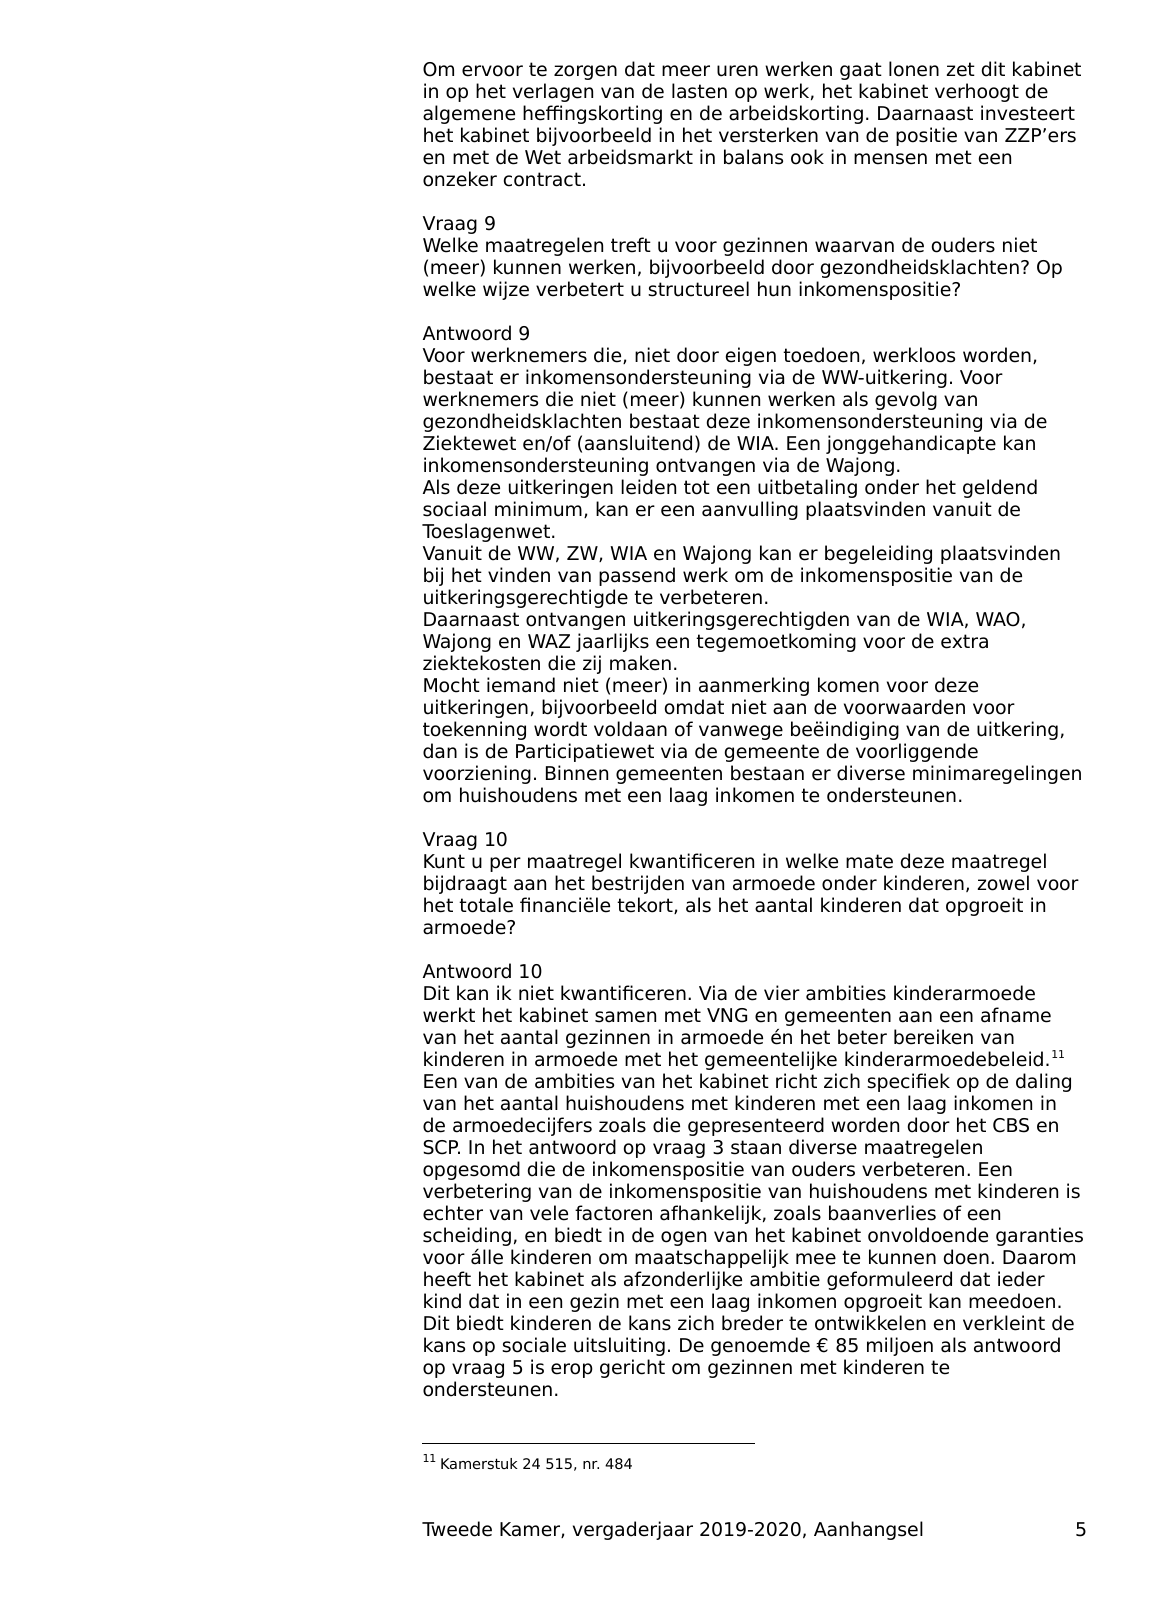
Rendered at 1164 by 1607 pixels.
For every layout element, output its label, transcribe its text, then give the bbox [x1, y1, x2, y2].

text Vraag 9 [422, 213, 1087, 235]
text Om ervoor te zorgen dat meer uren werken gaat lonen zet dit kabinet in op het verlagen van de lasten op werk, het kabinet verhoogt de algemene heffingskorting en de arbeidskorting. Daarnaast investeert het kabinet bijvoorbeeld in het versterken van de positie van ZZP’ers en met de Wet arbeidsmarkt in balans ook in mensen met een onzeker contract. [422, 59, 1087, 191]
text Mocht iemand niet (meer) in aanmerking komen voor deze uitkeringen, bijvoorbeeld omdat niet aan de voorwaarden voor toekenning wordt voldaan of vanwege beëindiging van de uitkering, dan is de Participatiewet via de gemeente de voorliggende voorziening. Binnen gemeenten bestaan er diverse minimaregelingen om huishoudens met een laag inkomen te ondersteunen. [422, 675, 1087, 807]
text Kamerstuk 24 515, nr. 484 [422, 1452, 1087, 1474]
text Antwoord 10 [422, 961, 1087, 983]
text Vraag 10 [422, 829, 1087, 851]
text Kunt u per maatregel kwantificeren in welke mate deze maatregel bijdraagt aan het bestrijden van armoede onder kinderen, zowel voor het totale financiële tekort, als het aantal kinderen dat opgroeit in armoede? [422, 851, 1087, 939]
text Vanuit de WW, ZW, WIA en Wajong kan er begeleiding plaatsvinden bij het vinden van passend werk om de inkomenspositie van de uitkeringsgerechtigde te verbeteren. [422, 543, 1087, 609]
text Welke maatregelen treft u voor gezinnen waarvan de ouders niet (meer) kunnen werken, bijvoorbeeld door gezondheidsklachten? Op welke wijze verbetert u structureel hun inkomenspositie? [422, 235, 1087, 301]
text Daarnaast ontvangen uitkeringsgerechtigden van de WIA, WAO, Wajong en WAZ jaarlijks een tegemoetkoming voor de extra ziektekosten die zij maken. [422, 609, 1087, 675]
text Als deze uitkeringen leiden tot een uitbetaling onder het geldend sociaal minimum, kan er een aanvulling plaatsvinden vanuit de Toeslagenwet. [422, 477, 1087, 543]
text Antwoord 9 [422, 323, 1087, 345]
text Voor werknemers die, niet door eigen toedoen, werkloos worden, bestaat er inkomensondersteuning via de WW-uitkering. Voor werknemers die niet (meer) kunnen werken als gevolg van gezondheidsklachten bestaat deze inkomensondersteuning via de Ziektewet en/of (aansluitend) de WIA. Een jonggehandicapte kan inkomensondersteuning ontvangen via de Wajong. [422, 345, 1087, 477]
text Dit kan ik niet kwantificeren. Via de vier ambities kinderarmoede werkt het kabinet samen met VNG en gemeenten aan een afname van het aantal gezinnen in armoede én het beter bereiken van kinderen in armoede met het gemeentelijke kinderarmoedebeleid. Een van de ambities van het kabinet richt zich specifiek op de daling van het aantal huishoudens met kinderen met een laag inkomen in de armoedecijfers zoals die gepresenteerd worden door het CBS en SCP. In het antwoord op vraag 3 staan diverse maatregelen opgesomd die de inkomenspositie van ouders verbeteren. Een verbetering van de inkomenspositie van huishoudens met kinderen is echter van vele factoren afhankelijk, zoals baanverlies of een scheiding, en biedt in de ogen van het kabinet onvoldoende garanties voor álle kinderen om maatschappelijk mee te kunnen doen. Daarom heeft het kabinet als afzonderlijke ambitie geformuleerd dat ieder kind dat in een gezin met een laag inkomen opgroeit kan meedoen. Dit biedt kinderen de kans zich breder te ontwikkelen en verkleint de kans op sociale uitsluiting. De genoemde € 85 miljoen als antwoord op vraag 5 is erop gericht om gezinnen met kinderen te ondersteunen. [422, 983, 1087, 1401]
